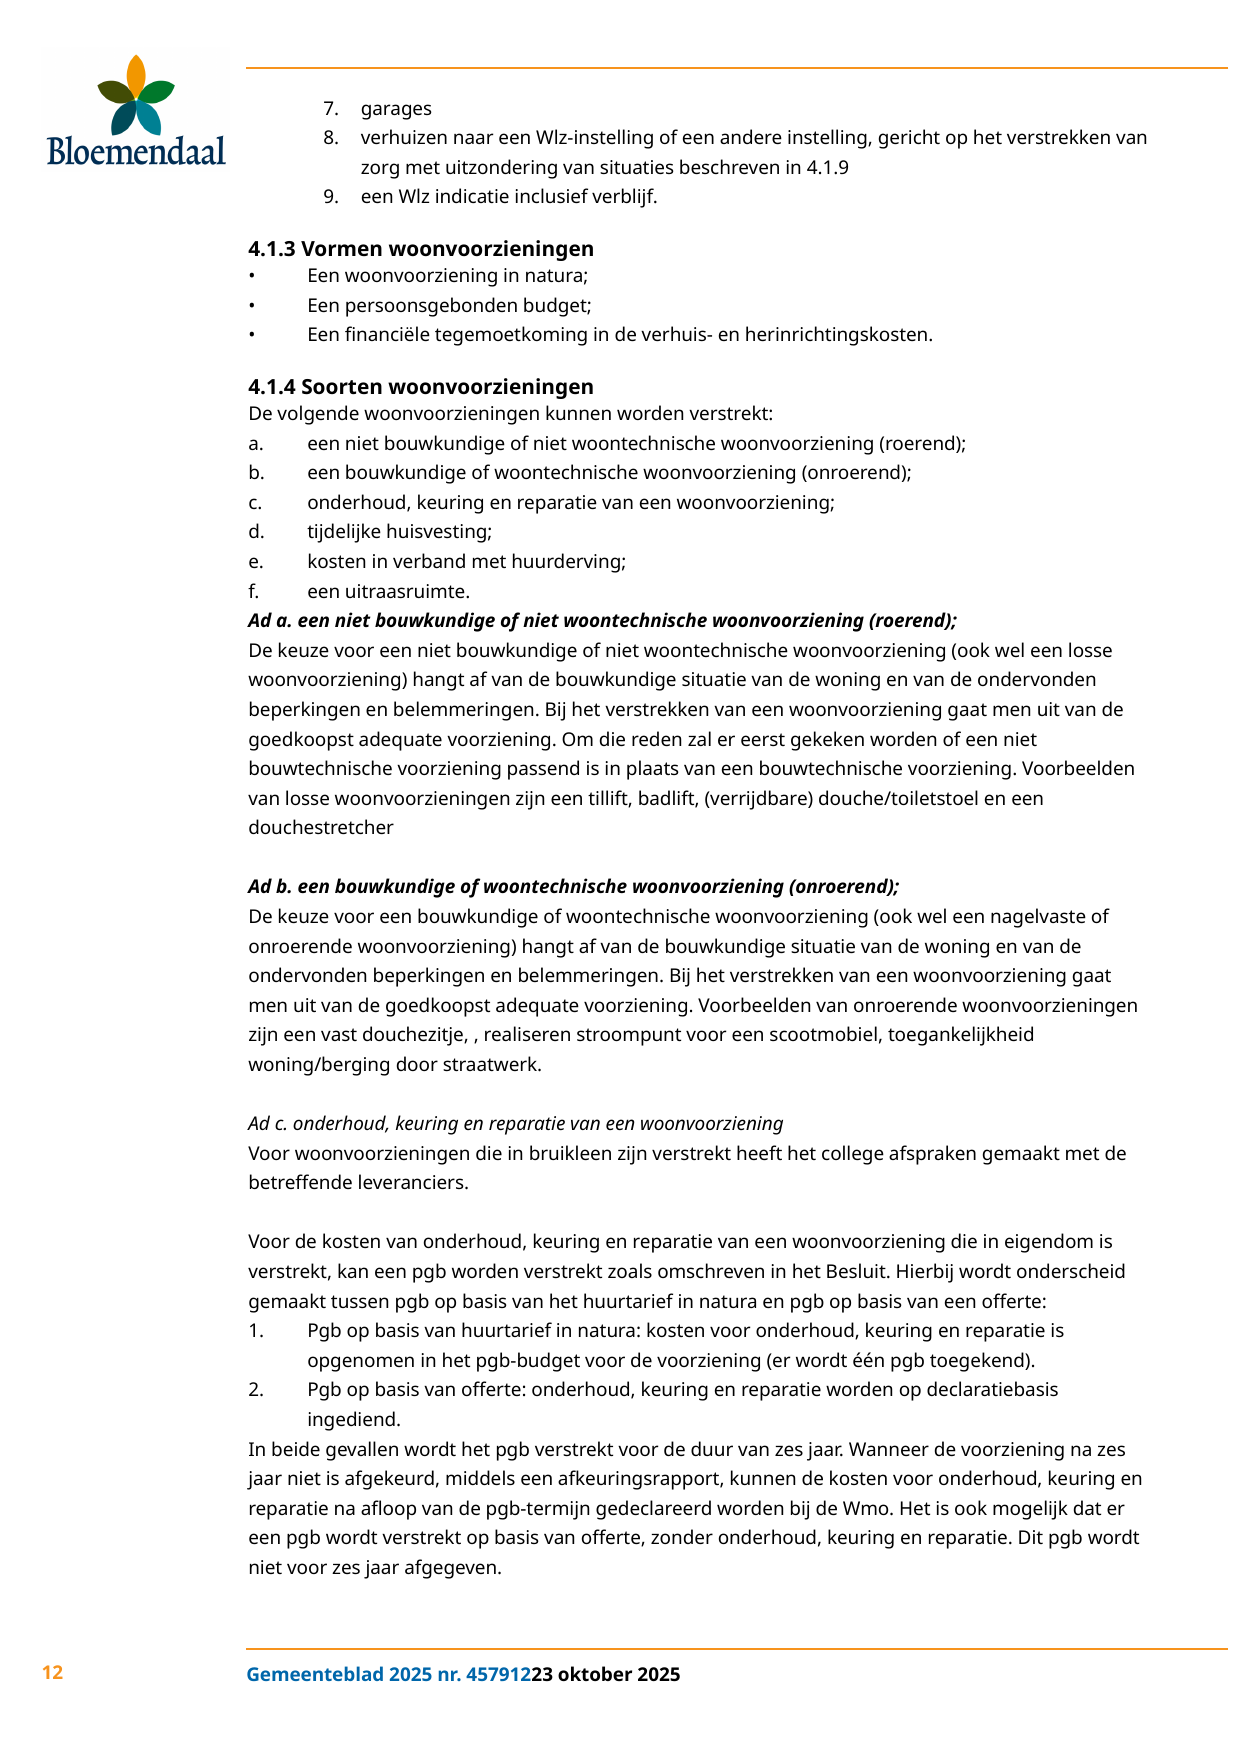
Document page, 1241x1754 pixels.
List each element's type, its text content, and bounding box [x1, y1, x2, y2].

text De volgende woonvoorzieningen kunnen worden verstrekt: [248, 400, 1152, 426]
picture [41, 47, 231, 172]
text 4.1.3 Vormen woonvoorzieningen [248, 234, 1152, 262]
text Ad c. onderhoud, keuring en reparatie van een woonvoorziening [248, 1110, 1152, 1136]
text Voor de kosten van onderhoud, keuring en reparatie van een woonvoorziening die in eigendom is verstrekt, kan een pgb worden verstrekt zoals omschreven in het Besluit. Hierbij wordt onderscheid gemaakt tussen pgb op basis van het huurtarief in natura en pgb op basis van een offerte: [248, 1229, 1152, 1314]
list tijdelijke huisvesting; [248, 519, 1152, 544]
list een Wlz indicatie inclusief verblijf. [323, 183, 1152, 209]
list kosten in verband met huurderving; [248, 548, 1152, 574]
text Ad a. een niet bouwkundige of niet woontechnische woonvoorziening (roerend); [248, 607, 1152, 633]
text De keuze voor een bouwkundige of woontechnische woonvoorziening (ook wel een nagelvaste of onroerende woonvoorziening) hangt af van de bouwkundige situatie van de woning en van de ondervonden beperkingen en belemmeringen. Bij het verstrekken van een woonvoorziening gaat men uit van de goedkoopst adequate voorziening. Voorbeelden van onroerende woonvoorzieningen zijn een vast douchezitje, , realiseren stroompunt voor een scootmobiel, toegankelijkheid woning/berging door straatwerk. [248, 903, 1152, 1077]
text Voor woonvoorzieningen die in bruikleen zijn verstrekt heeft het college afspraken gemaakt met de betreffende leveranciers. [248, 1140, 1152, 1195]
list Een persoonsgebonden budget; [248, 292, 1152, 318]
list Pgb op basis van offerte: onderhoud, keuring en reparatie worden op declaratiebasis ingediend. [248, 1377, 1152, 1432]
list verhuizen naar een Wlz-instelling of een andere instelling, gericht op het verstrekken van zorg met uitzondering van situaties beschreven in 4.1.9 [323, 124, 1152, 180]
list een uitraasruimte. [248, 578, 1152, 604]
list Een financiële tegemoetkoming in de verhuis- en herinrichtingskosten. [248, 322, 1152, 347]
text 4.1.4 Soorten woonvoorzieningen [248, 372, 1152, 400]
text In beide gevallen wordt het pgb verstrekt voor de duur van zes jaar. Wanneer de voorziening na zes jaar niet is afgekeurd, middels een afkeuringsrapport, kunnen de kosten voor onderhoud, keuring en reparatie na afloop van de pgb-termijn gedeclareerd worden bij de Wmo. Het is ook mogelijk dat er een pgb wordt verstrekt op basis van offerte, zonder onderhoud, keuring en reparatie. Dit pgb wordt niet voor zes jaar afgegeven. [248, 1436, 1152, 1580]
list een bouwkundige of woontechnische woonvoorziening (onroerend); [248, 459, 1152, 485]
list Een woonvoorziening in natura; [248, 262, 1152, 288]
list garages [323, 95, 1152, 121]
list onderhoud, keuring en reparatie van een woonvoorziening; [248, 489, 1152, 515]
text Ad b. een bouwkundige of woontechnische woonvoorziening (onroerend); [248, 874, 1152, 899]
list Pgb op basis van huurtarief in natura: kosten voor onderhoud, keuring en reparatie is opgenomen in het pgb-budget voor de voorziening (er wordt één pgb toegekend). [248, 1317, 1152, 1373]
list een niet bouwkundige of niet woontechnische woonvoorziening (roerend); [248, 430, 1152, 456]
text De keuze voor een niet bouwkundige of niet woontechnische woonvoorziening (ook wel een losse woonvoorziening) hangt af van de bouwkundige situatie van de woning en van de ondervonden beperkingen en belemmeringen. Bij het verstrekken van een woonvoorziening gaat men uit van de goedkoopst adequate voorziening. Om die reden zal er eerst gekeken worden of een niet bouwtechnische voorziening passend is in plaats van een bouwtechnische voorziening. Voorbeelden van losse woonvoorzieningen zijn een tillift, badlift, (verrijdbare) douche/toiletstoel en een douchestretcher [248, 637, 1152, 840]
